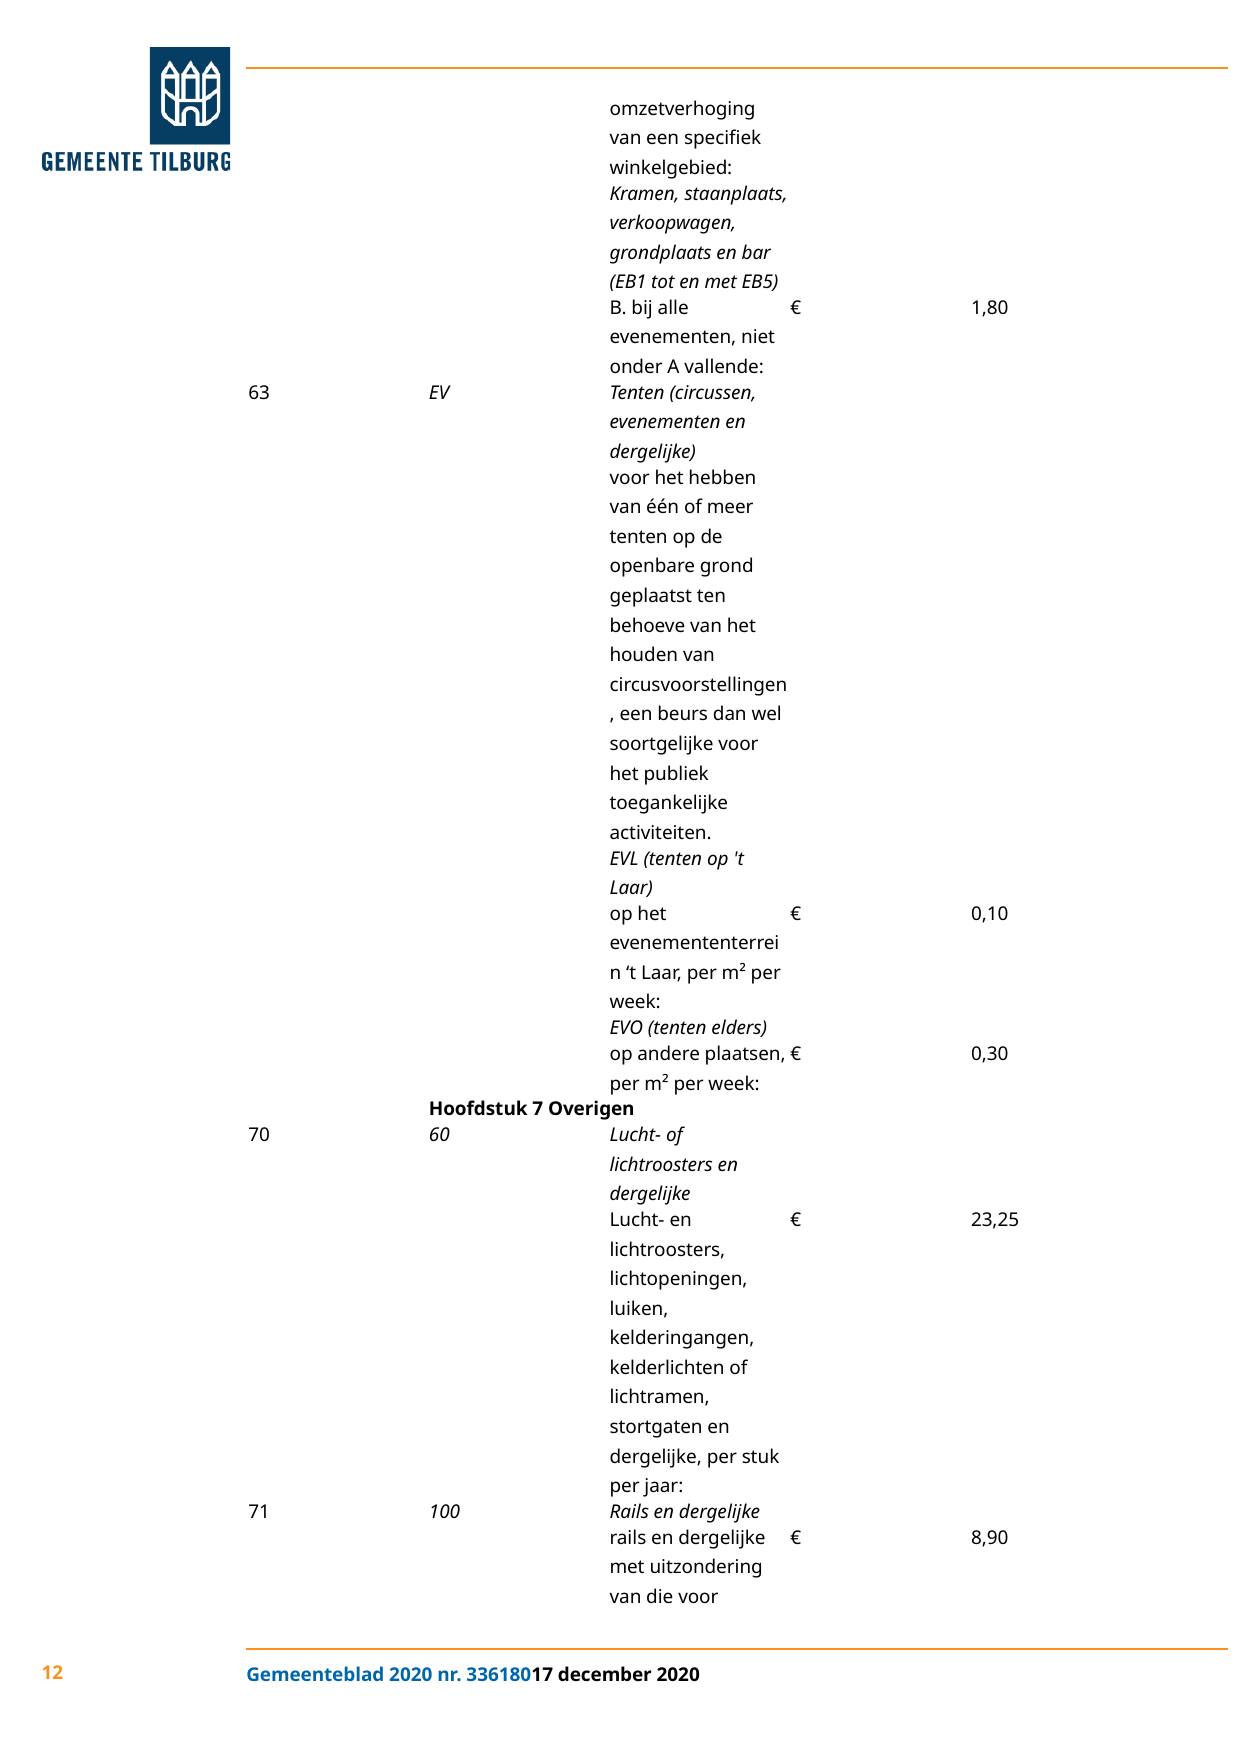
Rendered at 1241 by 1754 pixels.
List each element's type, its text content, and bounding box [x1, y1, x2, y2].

table_cell [429, 180, 609, 294]
table_cell [971, 1015, 1152, 1040]
table_cell [971, 464, 1152, 845]
table_cell € [790, 900, 971, 1014]
table_cell [248, 464, 429, 845]
table_cell [790, 1015, 971, 1040]
table_cell 70 [248, 1121, 429, 1206]
table_cell 0,10 [971, 900, 1152, 1014]
table_cell rails en dergelijke met uitzondering van die voor [609, 1524, 790, 1609]
table_cell [971, 95, 1152, 180]
table_cell [429, 1524, 609, 1609]
table_cell op andere plaatsen, per m² per week: [609, 1040, 790, 1096]
table_cell EV [429, 379, 609, 464]
table_cell [790, 1121, 971, 1206]
table_cell [429, 1040, 609, 1096]
table_cell 60 [429, 1121, 609, 1206]
table_cell [248, 1015, 429, 1040]
table_cell [248, 294, 429, 379]
table_cell [971, 379, 1152, 464]
table_cell [790, 1498, 971, 1524]
table_cell 63 [248, 379, 429, 464]
table_cell 100 [429, 1498, 609, 1524]
table_cell [790, 845, 971, 900]
table_cell [248, 180, 429, 294]
table_cell Hoofdstuk 7 Overigen [429, 1096, 1152, 1121]
table_cell [790, 180, 971, 294]
table_cell [429, 845, 609, 900]
table_cell [429, 1015, 609, 1040]
table_cell [248, 900, 429, 1014]
table_cell € [790, 1040, 971, 1096]
table_cell op het evenemententerrein ‘t Laar, per m² per week: [609, 900, 790, 1014]
table_cell [248, 95, 429, 180]
picture [41, 47, 231, 172]
table_cell 23,25 [971, 1206, 1152, 1498]
table_cell [971, 180, 1152, 294]
table_cell B. bij alle evenementen, niet onder A vallende: [609, 294, 790, 379]
table_cell [248, 1040, 429, 1096]
table_cell € [790, 1524, 971, 1609]
table_cell [429, 464, 609, 845]
table_cell 1,80 [971, 294, 1152, 379]
table_cell 0,30 [971, 1040, 1152, 1096]
table_cell € [790, 294, 971, 379]
table_cell [971, 1121, 1152, 1206]
table_cell 71 [248, 1498, 429, 1524]
table_cell € [790, 1206, 971, 1498]
table_cell [429, 900, 609, 1014]
table_cell Lucht- of lichtroosters en dergelijke [609, 1121, 790, 1206]
table_cell [429, 294, 609, 379]
table_cell Lucht- en lichtroosters, lichtopeningen, luiken, kelderingangen, kelderlichten of lichtramen, stortgaten en dergelijke, per stuk per jaar: [609, 1206, 790, 1498]
table_cell 8,90 [971, 1524, 1152, 1609]
table_cell voor het hebben van één of meer tenten op de openbare grond geplaatst ten behoeve van het houden van circusvoorstellingen, een beurs dan wel soortgelijke voor het publiek toegankelijke activiteiten. [609, 464, 790, 845]
table_cell [248, 1206, 429, 1498]
table_cell EVL (tenten op 't Laar) [609, 845, 790, 900]
table_cell [971, 1498, 1152, 1524]
table_cell omzetverhoging van een specifiek winkelgebied: [609, 95, 790, 180]
table_cell [429, 95, 609, 180]
table_cell [248, 1524, 429, 1609]
table_cell [971, 845, 1152, 900]
table_cell [790, 464, 971, 845]
table_cell Kramen, staanplaats, verkoopwagen, grondplaats en bar (EB1 tot en met EB5) [609, 180, 790, 294]
table_cell [248, 845, 429, 900]
table_cell Tenten (circussen, evenementen en dergelijke) [609, 379, 790, 464]
table_cell Rails en dergelijke [609, 1498, 790, 1524]
table_cell [248, 1096, 429, 1121]
table_cell EVO (tenten elders) [609, 1015, 790, 1040]
table_cell [429, 1206, 609, 1498]
table_cell [790, 379, 971, 464]
table_cell [790, 95, 971, 180]
